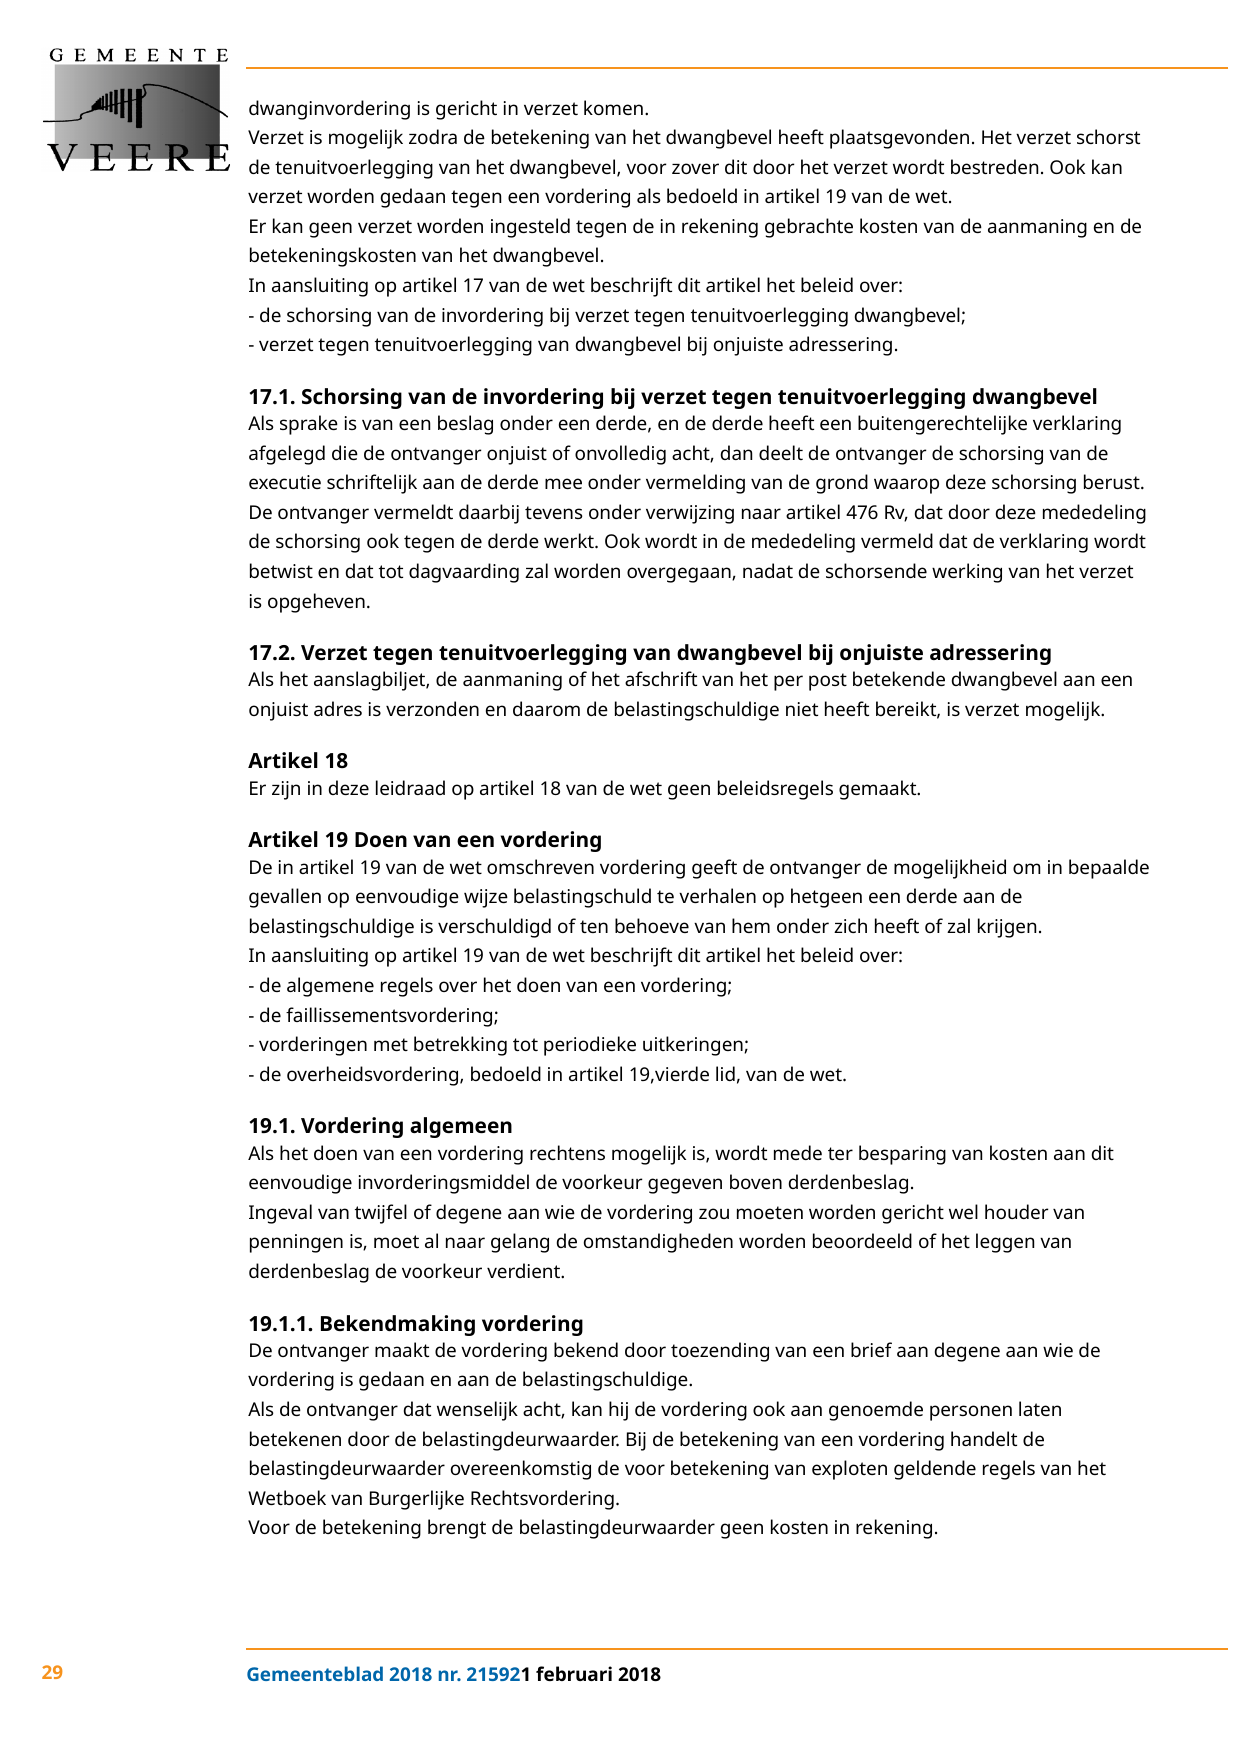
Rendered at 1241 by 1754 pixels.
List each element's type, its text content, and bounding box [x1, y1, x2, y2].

text - vorderingen met betrekking tot periodieke uitkeringen; [248, 1031, 1152, 1057]
text De ontvanger vermeldt daarbij tevens onder verwijzing naar artikel 476 Rv, dat door deze mededeling de schorsing ook tegen de derde werkt. Ook wordt in de mededeling vermeld dat de verklaring wordt betwist en dat tot dagvaarding zal worden overgegaan, nadat de schorsende werking van het verzet is opgeheven. [248, 499, 1152, 613]
text - de schorsing van de invordering bij verzet tegen tenuitvoerlegging dwangbevel; [248, 302, 1152, 328]
text Er kan geen verzet worden ingesteld tegen de in rekening gebrachte kosten van de aanmaning en de betekeningskosten van het dwangbevel. [248, 213, 1152, 268]
text - de faillissementsvordering; [248, 1002, 1152, 1028]
text dwanginvordering is gericht in verzet komen. [248, 95, 1152, 121]
picture [41, 47, 231, 172]
text - de overheidsvordering, bedoeld in artikel 19,vierde lid, van de wet. [248, 1061, 1152, 1087]
text Voor de betekening brengt de belastingdeurwaarder geen kosten in rekening. [248, 1514, 1152, 1540]
text 17.1. Schorsing van de invordering bij verzet tegen tenuitvoerlegging dwangbevel [248, 382, 1152, 410]
text 19.1. Vordering algemeen [248, 1111, 1152, 1140]
text Ingeval van twijfel of degene aan wie de vordering zou moeten worden gericht wel houder van penningen is, moet al naar gelang de omstandigheden worden beoordeeld of het leggen van derdenbeslag de voorkeur verdient. [248, 1199, 1152, 1284]
text Artikel 18 [248, 747, 1152, 775]
text Als sprake is van een beslag onder een derde, en de derde heeft een buitengerechtelijke verklaring afgelegd die de ontvanger onjuist of onvolledig acht, dan deelt de ontvanger de schorsing van de executie schriftelijk aan de derde mee onder vermelding van de grond waarop deze schorsing berust. [248, 410, 1152, 495]
text In aansluiting op artikel 19 van de wet beschrijft dit artikel het beleid over: [248, 943, 1152, 968]
text In aansluiting op artikel 17 van de wet beschrijft dit artikel het beleid over: [248, 272, 1152, 298]
text Als het aanslagbiljet, de aanmaning of het afschrift van het per post betekende dwangbevel aan een onjuist adres is verzonden en daarom de belastingschuldige niet heeft bereikt, is verzet mogelijk. [248, 667, 1152, 722]
text Verzet is mogelijk zodra de betekening van het dwangbevel heeft plaatsgevonden. Het verzet schorst de tenuitvoerlegging van het dwangbevel, voor zover dit door het verzet wordt bestreden. Ook kan verzet worden gedaan tegen een vordering als bedoeld in artikel 19 van de wet. [248, 124, 1152, 209]
text 19.1.1. Bekendmaking vordering [248, 1309, 1152, 1337]
text De ontvanger maakt de vordering bekend door toezending van een brief aan degene aan wie de vordering is gedaan en aan de belastingschuldige. [248, 1337, 1152, 1392]
text Er zijn in deze leidraad op artikel 18 van de wet geen beleidsregels gemaakt. [248, 775, 1152, 801]
text De in artikel 19 van de wet omschreven vordering geeft de ontvanger de mogelijkheid om in bepaalde gevallen op eenvoudige wijze belastingschuld te verhalen op hetgeen een derde aan de belastingschuldige is verschuldigd of ten behoeve van hem onder zich heeft of zal krijgen. [248, 854, 1152, 939]
text 17.2. Verzet tegen tenuitvoerlegging van dwangbevel bij onjuiste adressering [248, 638, 1152, 667]
text Als de ontvanger dat wenselijk acht, kan hij de vordering ook aan genoemde personen laten betekenen door de belastingdeurwaarder. Bij de betekening van een vordering handelt de belastingdeurwaarder overeenkomstig de voor betekening van exploten geldende regels van het Wetboek van Burgerlijke Rechtsvordering. [248, 1396, 1152, 1511]
text - verzet tegen tenuitvoerlegging van dwangbevel bij onjuiste adressering. [248, 331, 1152, 357]
text Artikel 19 Doen van een vordering [248, 826, 1152, 854]
text - de algemene regels over het doen van een vordering; [248, 972, 1152, 998]
text Als het doen van een vordering rechtens mogelijk is, wordt mede ter besparing van kosten aan dit eenvoudige invorderingsmiddel de voorkeur gegeven boven derdenbeslag. [248, 1140, 1152, 1195]
